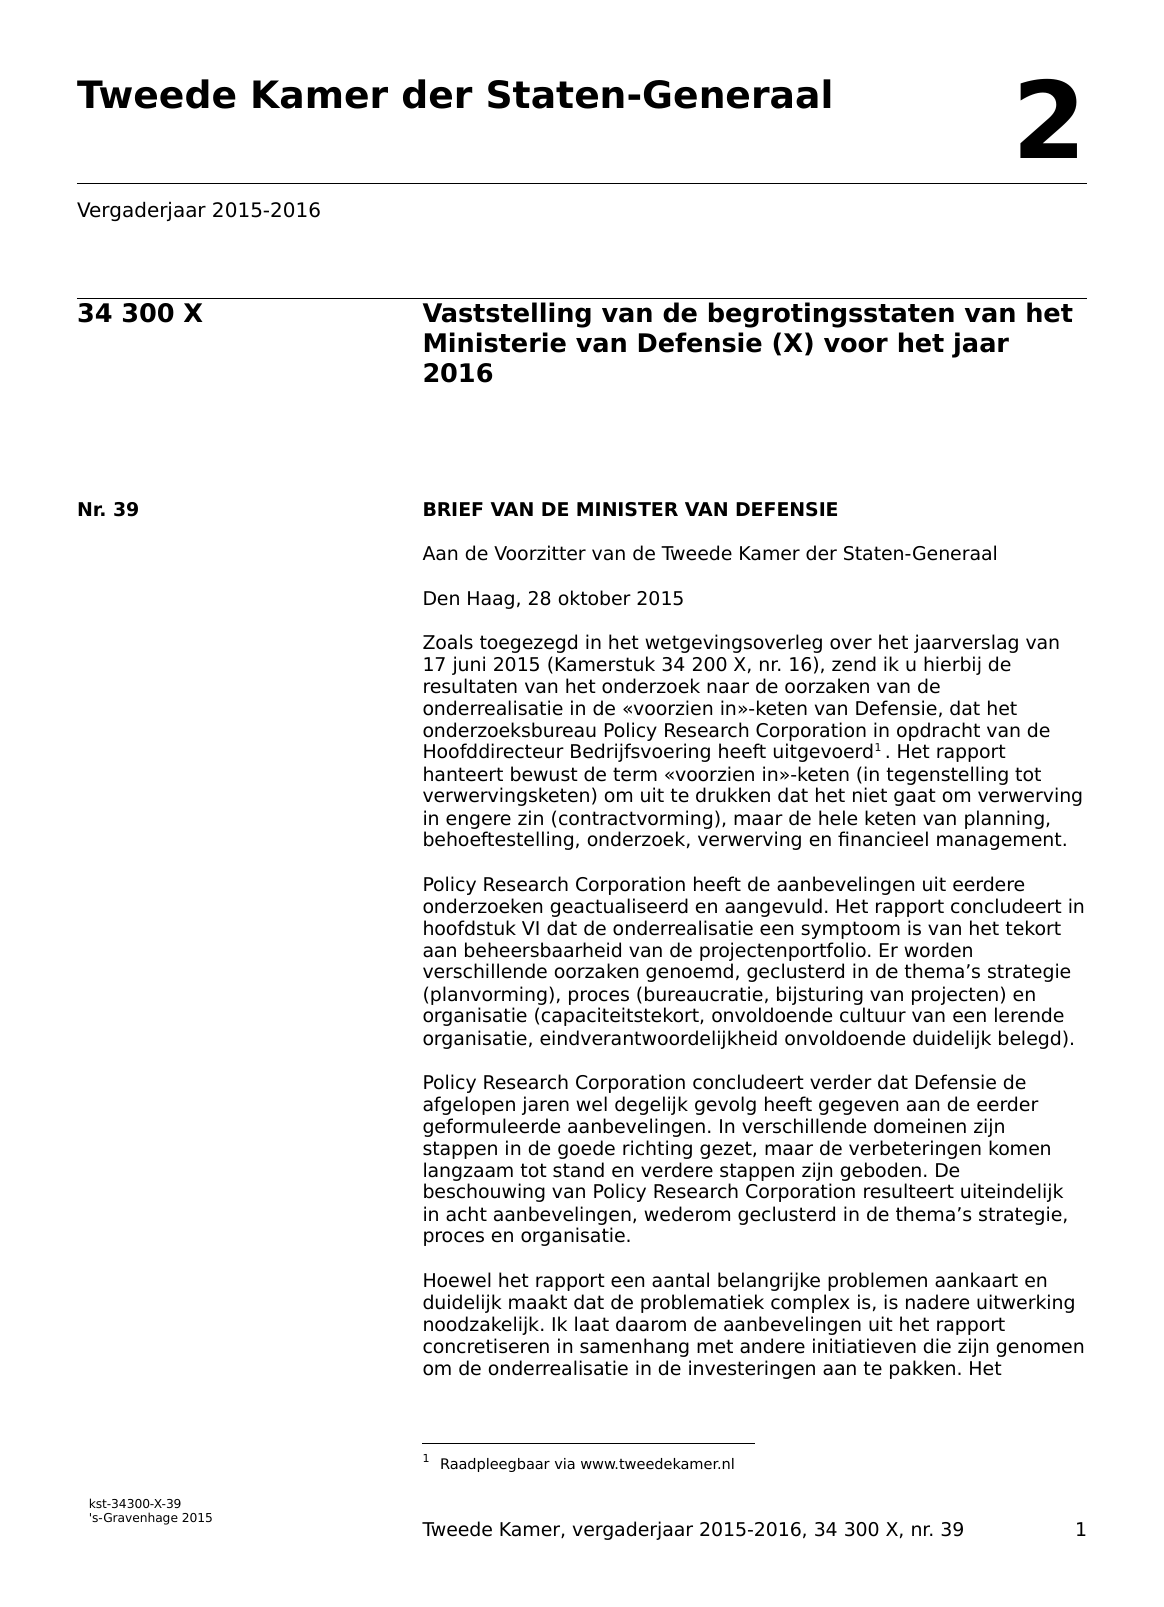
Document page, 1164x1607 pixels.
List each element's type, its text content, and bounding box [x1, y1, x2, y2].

subtitle 34 300 X Vaststelling van de begrotingsstaten van het Ministerie van Defensie (X) voor het jaar 2016 [77, 299, 1087, 388]
text Policy Research Corporation heeft de aanbevelingen uit eerdere onderzoeken geactualiseerd en aangevuld. Het rapport concludeert in hoofdstuk VI dat de onderrealisatie een symptoom is van het tekort aan beheersbaarheid van de projectenportfolio. Er worden verschillende oorzaken genoemd, geclusterd in de thema’s strategie (planvorming), proces (bureaucratie, bijsturing van projecten) en organisatie (capaciteitstekort, onvoldoende cultuur van een lerende organisatie, eindverantwoordelijkheid onvoldoende duidelijk belegd). [422, 873, 1087, 1049]
table_cell Vergaderjaar 2015-2016 [77, 184, 1087, 298]
subtitle Nr. 39 BRIEF VAN DE MINISTER VAN DEFENSIE [77, 499, 1087, 521]
table_header Tweede Kamer der Staten-Generaal [77, 59, 886, 183]
text 's-Gravenhage 2015 [88, 1511, 323, 1525]
table_header 2 [886, 59, 1087, 183]
text Raadpleegbaar via www.tweedekamer.nl [422, 1452, 1087, 1474]
text Hoewel het rapport een aantal belangrijke problemen aankaart en duidelijk maakt dat de problematiek complex is, is nadere uitwerking noodzakelijk. Ik laat daarom de aanbevelingen uit het rapport concretiseren in samenhang met andere initiatieven die zijn genomen om de onderrealisatie in de investeringen aan te pakken. Het [422, 1269, 1087, 1379]
text Aan de Voorzitter van de Tweede Kamer der Staten-Generaal [422, 543, 1087, 565]
text kst-34300-X-39 [88, 1497, 323, 1511]
text Den Haag, 28 oktober 2015 [422, 587, 1087, 609]
text Zoals toegezegd in het wetgevingsoverleg over het jaarverslag van 17 juni 2015 (Kamerstuk 34 200 X, nr. 16), zend ik u hierbij de resultaten van het onderzoek naar de oorzaken van de onderrealisatie in de «voorzien in»-keten van Defensie, dat het onderzoeksbureau Policy Research Corporation in opdracht van de Hoofddirecteur Bedrijfsvoering heeft uitgevoerd. Het rapport hanteert bewust de term «voorzien in»-keten (in tegenstelling tot verwervingsketen) om uit te drukken dat het niet gaat om verwerving in engere zin (contractvorming), maar de hele keten van planning, behoeftestelling, onderzoek, verwerving en financieel management. [422, 632, 1087, 851]
text Policy Research Corporation concludeert verder dat Defensie de afgelopen jaren wel degelijk gevolg heeft gegeven aan de eerder geformuleerde aanbevelingen. In verschillende domeinen zijn stappen in de goede richting gezet, maar de verbeteringen komen langzaam tot stand en verdere stappen zijn geboden. De beschouwing van Policy Research Corporation resulteert uiteindelijk in acht aanbevelingen, wederom geclusterd in de thema’s strategie, proces en organisatie. [422, 1072, 1087, 1247]
